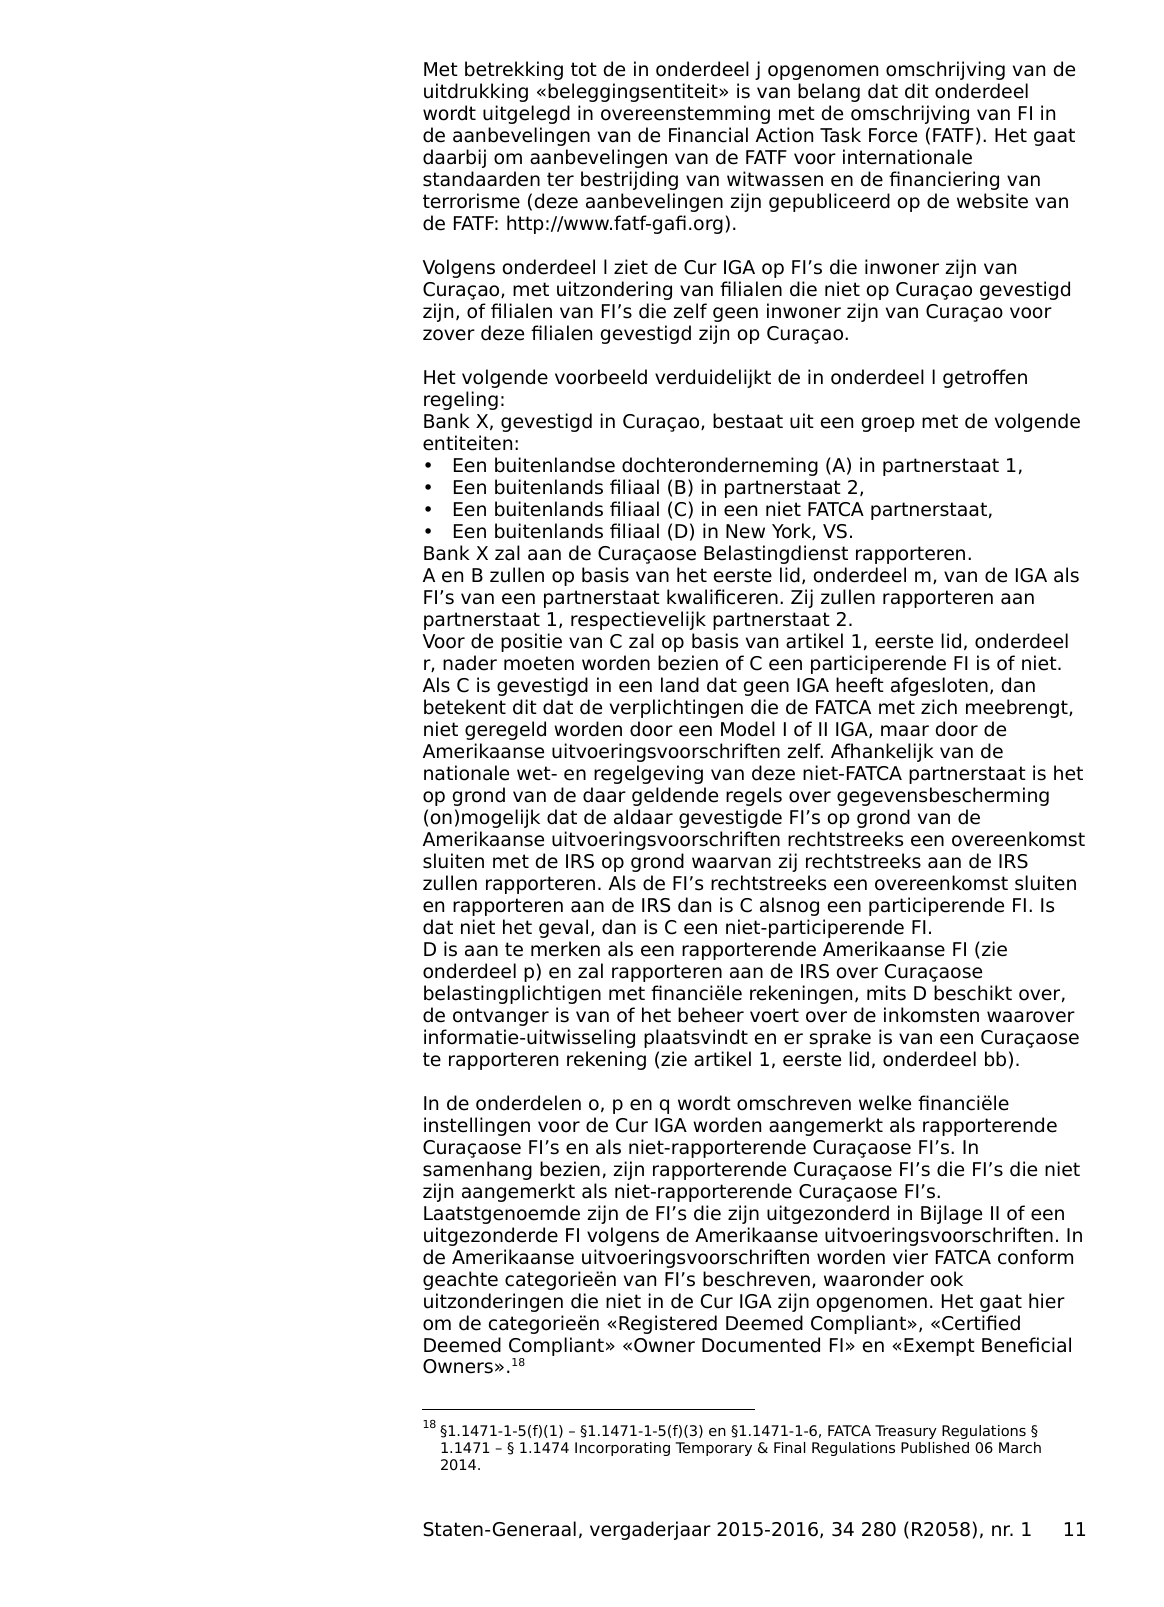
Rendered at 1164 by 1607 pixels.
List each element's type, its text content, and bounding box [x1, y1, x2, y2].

text In de onderdelen o, p en q wordt omschreven welke financiële instellingen voor de Cur IGA worden aangemerkt als rapporterende Curaçaose FI’s en als niet-rapporterende Curaçaose FI’s. In samenhang bezien, zijn rapporterende Curaçaose FI’s die FI’s die niet zijn aangemerkt als niet-rapporterende Curaçaose FI’s. Laatstgenoemde zijn de FI’s die zijn uitgezonderd in Bijlage II of een uitgezonderde FI volgens de Amerikaanse uitvoeringsvoorschriften. In de Amerikaanse uitvoeringsvoorschriften worden vier FATCA conform geachte categorieën van FI’s beschreven, waaronder ook uitzonderingen die niet in de Cur IGA zijn opgenomen. Het gaat hier om de categorieën «Registered Deemed Compliant», «Certified Deemed Compliant» «Owner Documented FI» en «Exempt Beneficial Owners». [422, 1093, 1087, 1378]
text Bank X zal aan de Curaçaose Belastingdienst rapporteren. [422, 543, 1087, 565]
text Bank X, gevestigd in Curaçao, bestaat uit een groep met de volgende entiteiten: [422, 411, 1087, 455]
text • Een buitenlands filiaal (D) in New York, VS. [422, 521, 1087, 543]
text D is aan te merken als een rapporterende Amerikaanse FI (zie onderdeel p) en zal rapporteren aan de IRS over Curaçaose belastingplichtigen met financiële rekeningen, mits D beschikt over, de ontvanger is van of het beheer voert over de inkomsten waarover informatie-uitwisseling plaatsvindt en er sprake is van een Curaçaose te rapporteren rekening (zie artikel 1, eerste lid, onderdeel bb). [422, 939, 1087, 1071]
text §1.1471-1-5(f)(1) – §1.1471-1-5(f)(3) en §1.1471-1-6, FATCA Treasury Regulations § 1.1471 – § 1.1474 Incorporating Temporary & Final Regulations Published 06 March 2014. [422, 1418, 1087, 1474]
text Met betrekking tot de in onderdeel j opgenomen omschrijving van de uitdrukking «beleggingsentiteit» is van belang dat dit onderdeel wordt uitgelegd in overeenstemming met de omschrijving van FI in de aanbevelingen van de Financial Action Task Force (FATF). Het gaat daarbij om aanbevelingen van de FATF voor internationale standaarden ter bestrijding van witwassen en de financiering van terrorisme (deze aanbevelingen zijn gepubliceerd op de website van de FATF: http://www.fatf-gafi.org). [422, 59, 1087, 235]
text • Een buitenlandse dochteronderneming (A) in partnerstaat 1, [422, 455, 1087, 477]
text • Een buitenlands filiaal (B) in partnerstaat 2, [422, 477, 1087, 499]
text A en B zullen op basis van het eerste lid, onderdeel m, van de IGA als FI’s van een partnerstaat kwalificeren. Zij zullen rapporteren aan partnerstaat 1, respectievelijk partnerstaat 2. [422, 565, 1087, 631]
text Het volgende voorbeeld verduidelijkt de in onderdeel l getroffen regeling: [422, 367, 1087, 411]
text Volgens onderdeel l ziet de Cur IGA op FI’s die inwoner zijn van Curaçao, met uitzondering van filialen die niet op Curaçao gevestigd zijn, of filialen van FI’s die zelf geen inwoner zijn van Curaçao voor zover deze filialen gevestigd zijn op Curaçao. [422, 257, 1087, 345]
text • Een buitenlands filiaal (C) in een niet FATCA partnerstaat, [422, 499, 1087, 521]
text Voor de positie van C zal op basis van artikel 1, eerste lid, onderdeel r, nader moeten worden bezien of C een participerende FI is of niet. Als C is gevestigd in een land dat geen IGA heeft afgesloten, dan betekent dit dat de verplichtingen die de FATCA met zich meebrengt, niet geregeld worden door een Model I of II IGA, maar door de Amerikaanse uitvoeringsvoorschriften zelf. Afhankelijk van de nationale wet- en regelgeving van deze niet-FATCA partnerstaat is het op grond van de daar geldende regels over gegevensbescherming (on)mogelijk dat de aldaar gevestigde FI’s op grond van de Amerikaanse uitvoeringsvoorschriften rechtstreeks een overeenkomst sluiten met de IRS op grond waarvan zij rechtstreeks aan de IRS zullen rapporteren. Als de FI’s rechtstreeks een overeenkomst sluiten en rapporteren aan de IRS dan is C alsnog een participerende FI. Is dat niet het geval, dan is C een niet-participerende FI. [422, 631, 1087, 939]
